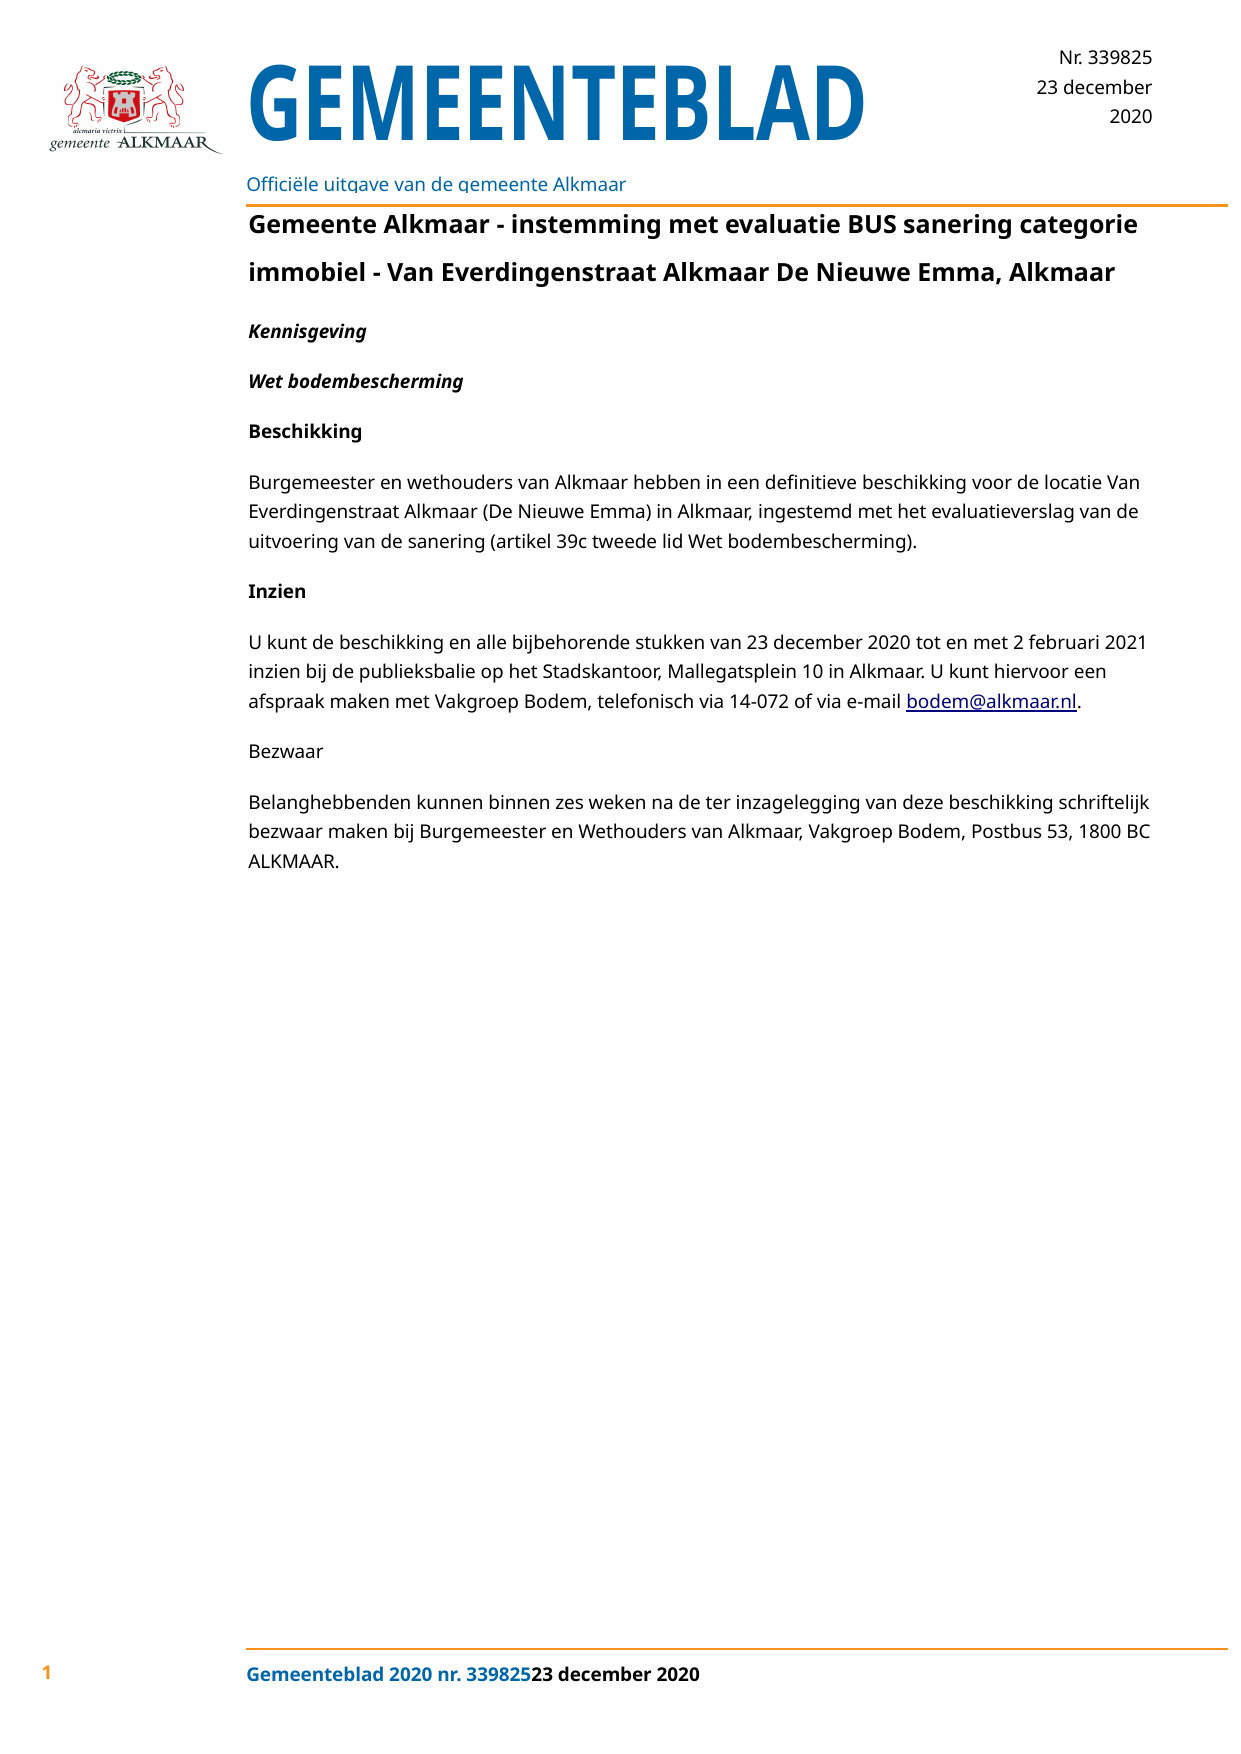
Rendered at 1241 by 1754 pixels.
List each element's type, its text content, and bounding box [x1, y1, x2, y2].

text Burgemeester en wethouders van Alkmaar hebben in een definitieve beschikking voor de locatie Van Everdingenstraat Alkmaar (De Nieuwe Emma) in Alkmaar, ingestemd met het evaluatieverslag van de uitvoering van de sanering (artikel 39c tweede lid Wet bodembescherming). [248, 469, 1152, 554]
text Gemeente Alkmaar - instemming met evaluatie BUS sanering categorie immobiel - Van Everdingenstraat Alkmaar De Nieuwe Emma, Alkmaar [248, 207, 1152, 288]
text Belanghebbenden kunnen binnen zes weken na de ter inzagelegging van deze beschikking schriftelijk bezwaar maken bij Burgemeester en Wethouders van Alkmaar, Vakgroep Bodem, Postbus 53, 1800 BC ALKMAAR. [248, 789, 1152, 874]
text U kunt de beschikking en alle bijbehorende stukken van 23 december 2020 tot en met 2 februari 2021 inzien bij de publieksbalie op het Stadskantoor, Mallegatsplein 10 in Alkmaar. U kunt hiervoor een afspraak maken met Vakgroep Bodem, telefonisch via 14-072 of via e-mail bodem@alkmaar.nl. [248, 629, 1152, 714]
text Bezwaar [248, 739, 1152, 764]
text Beschikking [248, 419, 1152, 444]
text Kennisgeving [248, 318, 1152, 344]
picture [41, 47, 231, 172]
text Inzien [248, 579, 1152, 604]
text Wet bodembescherming [248, 368, 1152, 394]
